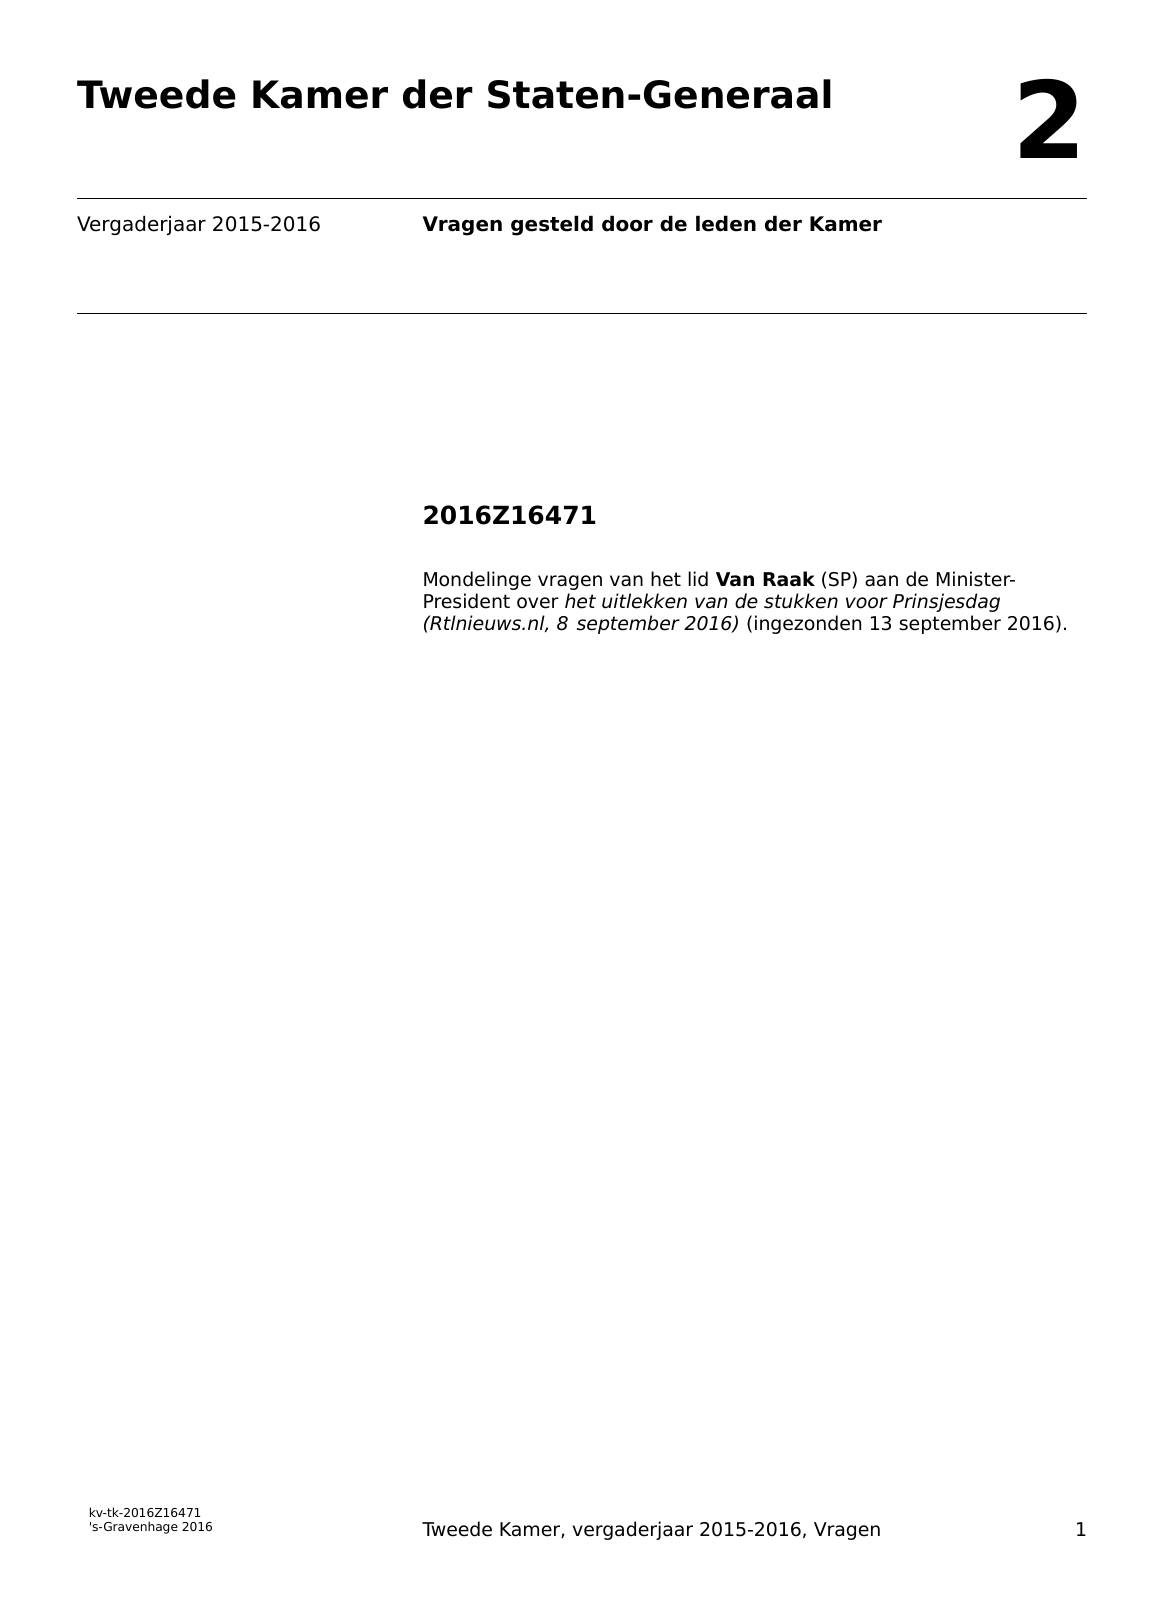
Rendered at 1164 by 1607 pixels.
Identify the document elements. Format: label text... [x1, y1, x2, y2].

text Mondelinge vragen van het lid Van Raak (SP) aan de Minister-President over het uitlekken van de stukken voor Prinsjesdag (Rtlnieuws.nl, 8 september 2016) (ingezonden 13 september 2016). [422, 569, 1087, 635]
table_cell Vergaderjaar 2015-2016 [77, 199, 422, 313]
text 2016Z16471 [422, 501, 1087, 531]
table_header 2 [886, 59, 1087, 198]
text kv-tk-2016Z16471 [88, 1506, 323, 1520]
text 's-Gravenhage 2016 [88, 1520, 323, 1534]
table_header Tweede Kamer der Staten-Generaal [77, 59, 886, 198]
table_cell Vragen gesteld door de leden der Kamer [422, 199, 1087, 313]
